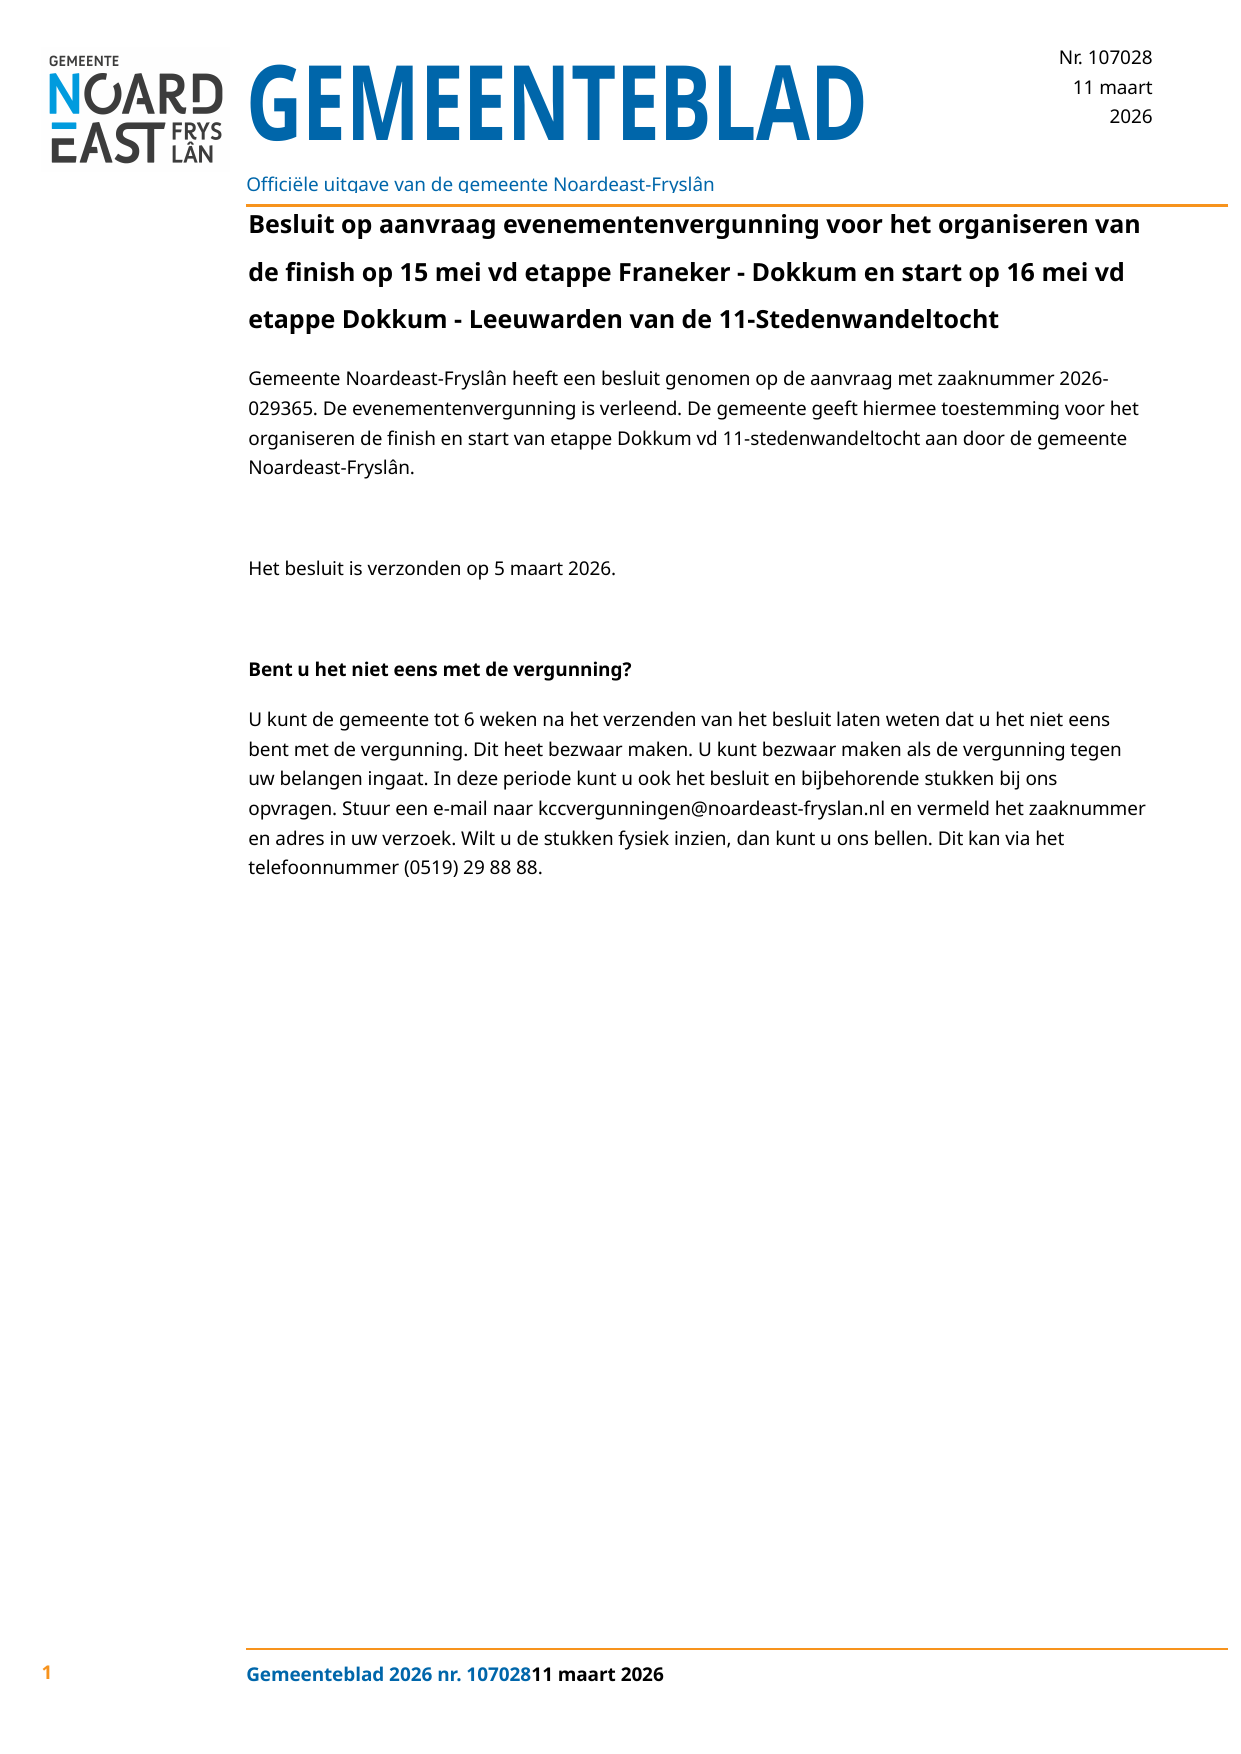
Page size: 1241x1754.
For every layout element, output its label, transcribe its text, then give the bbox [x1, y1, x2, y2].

picture [41, 47, 231, 172]
text Het besluit is verzonden op 5 maart 2026. [248, 555, 1152, 581]
text Bent u het niet eens met de vergunning? [248, 656, 1152, 682]
text Gemeente Noardeast-Fryslân heeft een besluit genomen op de aanvraag met zaaknummer 2026-029365. De evenementenvergunning is verleend. De gemeente geeft hiermee toestemming voor het organiseren de finish en start van etappe Dokkum vd 11-stedenwandeltocht aan door de gemeente Noardeast-Fryslân. [248, 366, 1152, 480]
text Besluit op aanvraag evenementenvergunning voor het organiseren van de finish op 15 mei vd etappe Franeker - Dokkum en start op 16 mei vd etappe Dokkum - Leeuwarden van de 11-Stedenwandeltocht [248, 207, 1152, 336]
text U kunt de gemeente tot 6 weken na het verzenden van het besluit laten weten dat u het niet eens bent met de vergunning. Dit heet bezwaar maken. U kunt bezwaar maken als de vergunning tegen uw belangen ingaat. In deze periode kunt u ook het besluit en bijbehorende stukken bij ons opvragen. Stuur een e-mail naar kccvergunningen@noardeast-fryslan.nl en vermeld het zaaknummer en adres in uw verzoek. Wilt u de stukken fysiek inzien, dan kunt u ons bellen. Dit kan via het telefoonnummer (0519) 29 88 88. [248, 706, 1152, 880]
